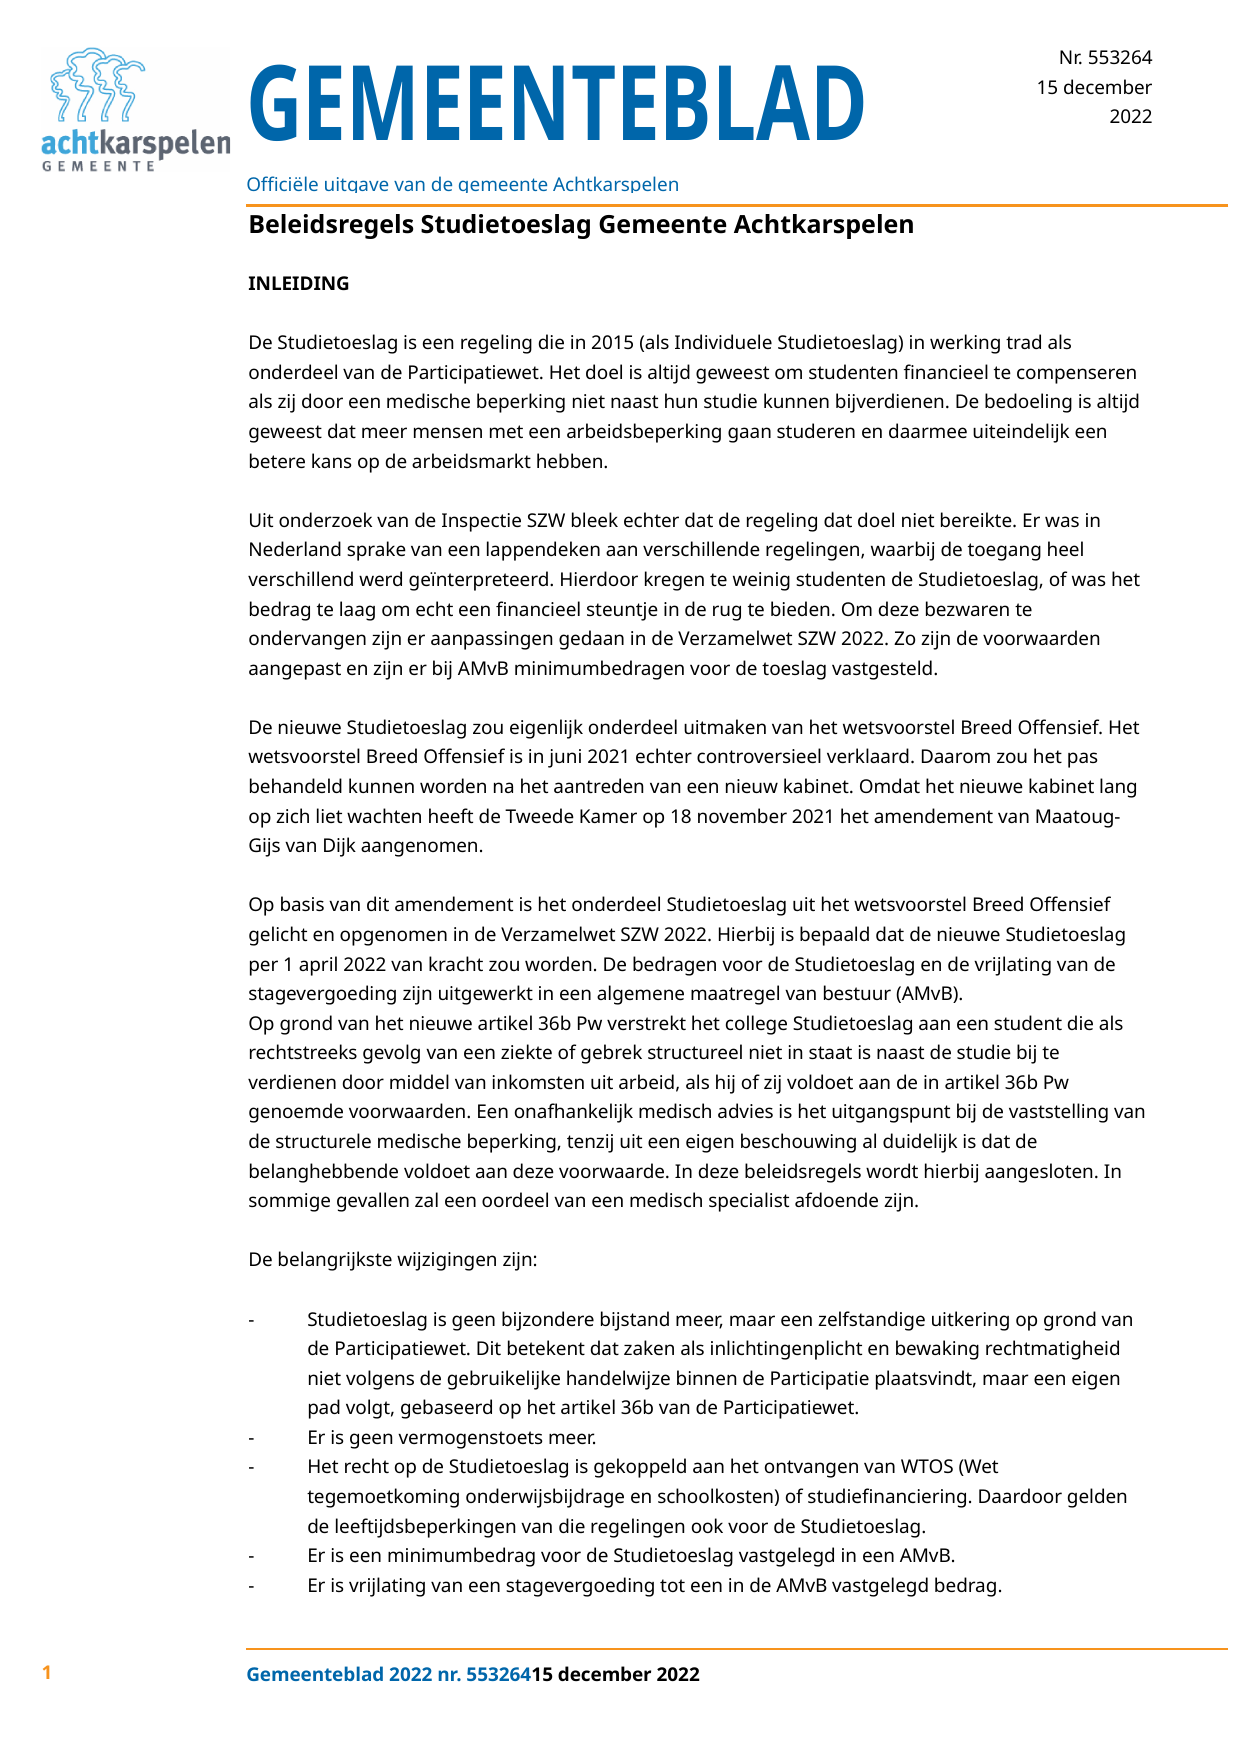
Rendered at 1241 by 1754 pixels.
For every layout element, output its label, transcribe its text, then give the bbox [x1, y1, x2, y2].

text Op basis van dit amendement is het onderdeel Studietoeslag uit het wetsvoorstel Breed Offensief gelicht en opgenomen in de Verzamelwet SZW 2022. Hierbij is bepaald dat de nieuwe Studietoeslag per 1 april 2022 van kracht zou worden. De bedragen voor de Studietoeslag en de vrijlating van de stagevergoeding zijn uitgewerkt in een algemene maatregel van bestuur (AMvB). [248, 892, 1152, 1006]
list Studietoeslag is geen bijzondere bijstand meer, maar een zelfstandige uitkering op grond van de Participatiewet. Dit betekent dat zaken als inlichtingenplicht en bewaking rechtmatigheid niet volgens de gebruikelijke handelwijze binnen de Participatie plaatsvindt, maar een eigen pad volgt, gebaseerd op het artikel 36b van de Participatiewet. [248, 1306, 1152, 1420]
text De nieuwe Studietoeslag zou eigenlijk onderdeel uitmaken van het wetsvoorstel Breed Offensief. Het wetsvoorstel Breed Offensief is in juni 2021 echter controversieel verklaard. Daarom zou het pas behandeld kunnen worden na het aantreden van een nieuw kabinet. Omdat het nieuwe kabinet lang op zich liet wachten heeft de Tweede Kamer op 18 november 2021 het amendement van Maatoug-Gijs van Dijk aangenomen. [248, 714, 1152, 858]
list Er is een minimumbedrag voor de Studietoeslag vastgelegd in een AMvB. [248, 1542, 1152, 1568]
text INLEIDING [248, 270, 1152, 296]
picture [41, 47, 231, 172]
list Er is vrijlating van een stagevergoeding tot een in de AMvB vastgelegd bedrag. [248, 1572, 1152, 1598]
list Het recht op de Studietoeslag is gekoppeld aan het ontvangen van WTOS (Wet tegemoetkoming onderwijsbijdrage en schoolkosten) of studiefinanciering. Daardoor gelden de leeftijdsbeperkingen van die regelingen ook voor de Studietoeslag. [248, 1454, 1152, 1538]
text Uit onderzoek van de Inspectie SZW bleek echter dat de regeling dat doel niet bereikte. Er was in Nederland sprake van een lappendeken aan verschillende regelingen, waarbij de toegang heel verschillend werd geïnterpreteerd. Hierdoor kregen te weinig studenten de Studietoeslag, of was het bedrag te laag om echt een financieel steuntje in de rug te bieden. Om deze bezwaren te ondervangen zijn er aanpassingen gedaan in de Verzamelwet SZW 2022. Zo zijn de voorwaarden aangepast en zijn er bij AMvB minimumbedragen voor de toeslag vastgesteld. [248, 507, 1152, 681]
text Op grond van het nieuwe artikel 36b Pw verstrekt het college Studietoeslag aan een student die als rechtstreeks gevolg van een ziekte of gebrek structureel niet in staat is naast de studie bij te verdienen door middel van inkomsten uit arbeid, als hij of zij voldoet aan de in artikel 36b Pw genoemde voorwaarden. Een onafhankelijk medisch advies is het uitgangspunt bij de vaststelling van de structurele medische beperking, tenzij uit een eigen beschouwing al duidelijk is dat de belanghebbende voldoet aan deze voorwaarde. In deze beleidsregels wordt hierbij aangesloten. In sommige gevallen zal een oordeel van een medisch specialist afdoende zijn. [248, 1010, 1152, 1213]
text De Studietoeslag is een regeling die in 2015 (als Individuele Studietoeslag) in werking trad als onderdeel van de Participatiewet. Het doel is altijd geweest om studenten financieel te compenseren als zij door een medische beperking niet naast hun studie kunnen bijverdienen. De bedoeling is altijd geweest dat meer mensen met een arbeidsbeperking gaan studeren en daarmee uiteindelijk een betere kans op de arbeidsmarkt hebben. [248, 329, 1152, 473]
text Beleidsregels Studietoeslag Gemeente Achtkarspelen [248, 207, 1152, 241]
list Er is geen vermogenstoets meer. [248, 1424, 1152, 1450]
text De belangrijkste wijzigingen zijn: [248, 1247, 1152, 1272]
